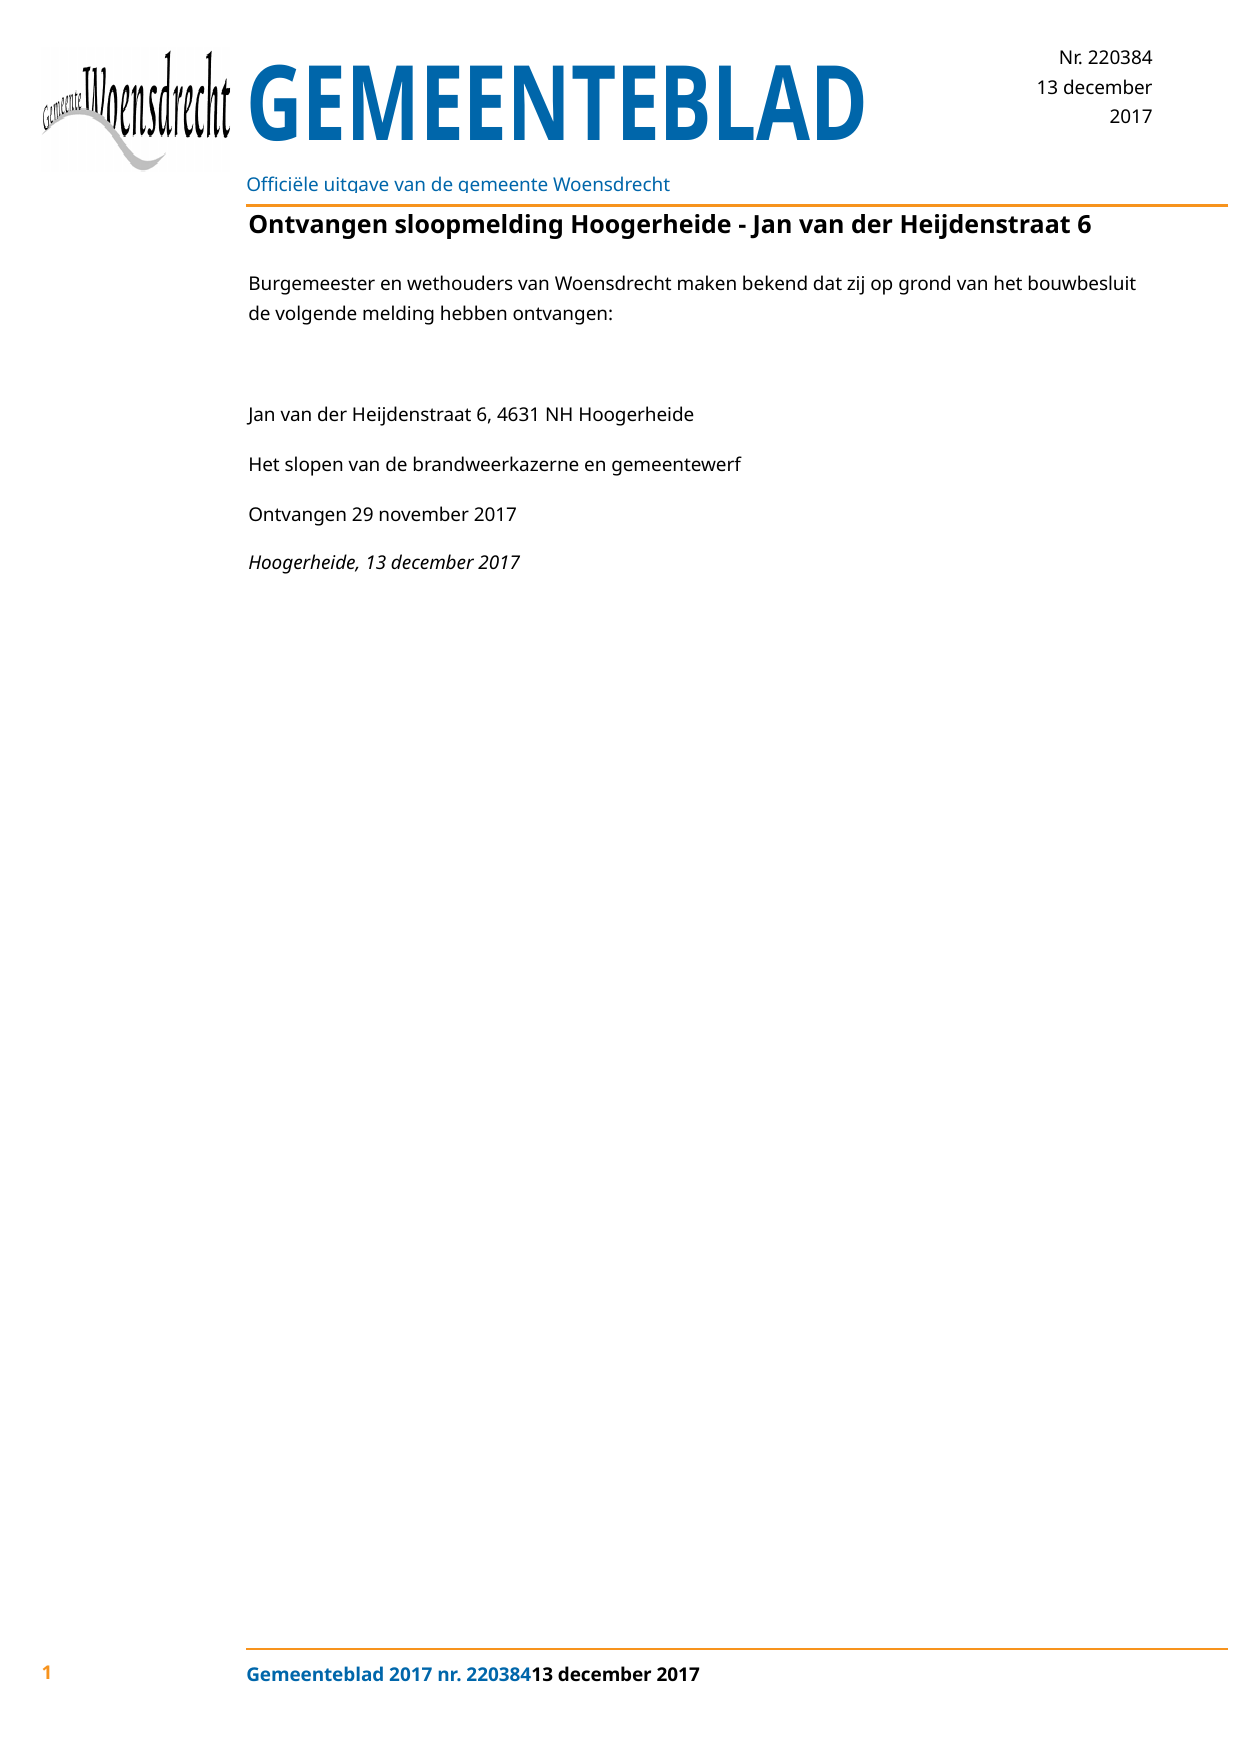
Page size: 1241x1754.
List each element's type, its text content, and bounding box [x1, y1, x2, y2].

text Het slopen van de brandweerkazerne en gemeentewerf [248, 451, 1152, 477]
text Hoogerheide, 13 december 2017 [248, 549, 1152, 575]
text Ontvangen 29 november 2017 [248, 502, 1152, 527]
text Jan van der Heijdenstraat 6, 4631 NH Hoogerheide [248, 401, 1152, 426]
picture [41, 47, 231, 172]
text Ontvangen sloopmelding Hoogerheide - Jan van der Heijdenstraat 6 [248, 207, 1152, 241]
text Burgemeester en wethouders van Woensdrecht maken bekend dat zij op grond van het bouwbesluit de volgende melding hebben ontvangen: [248, 270, 1152, 326]
